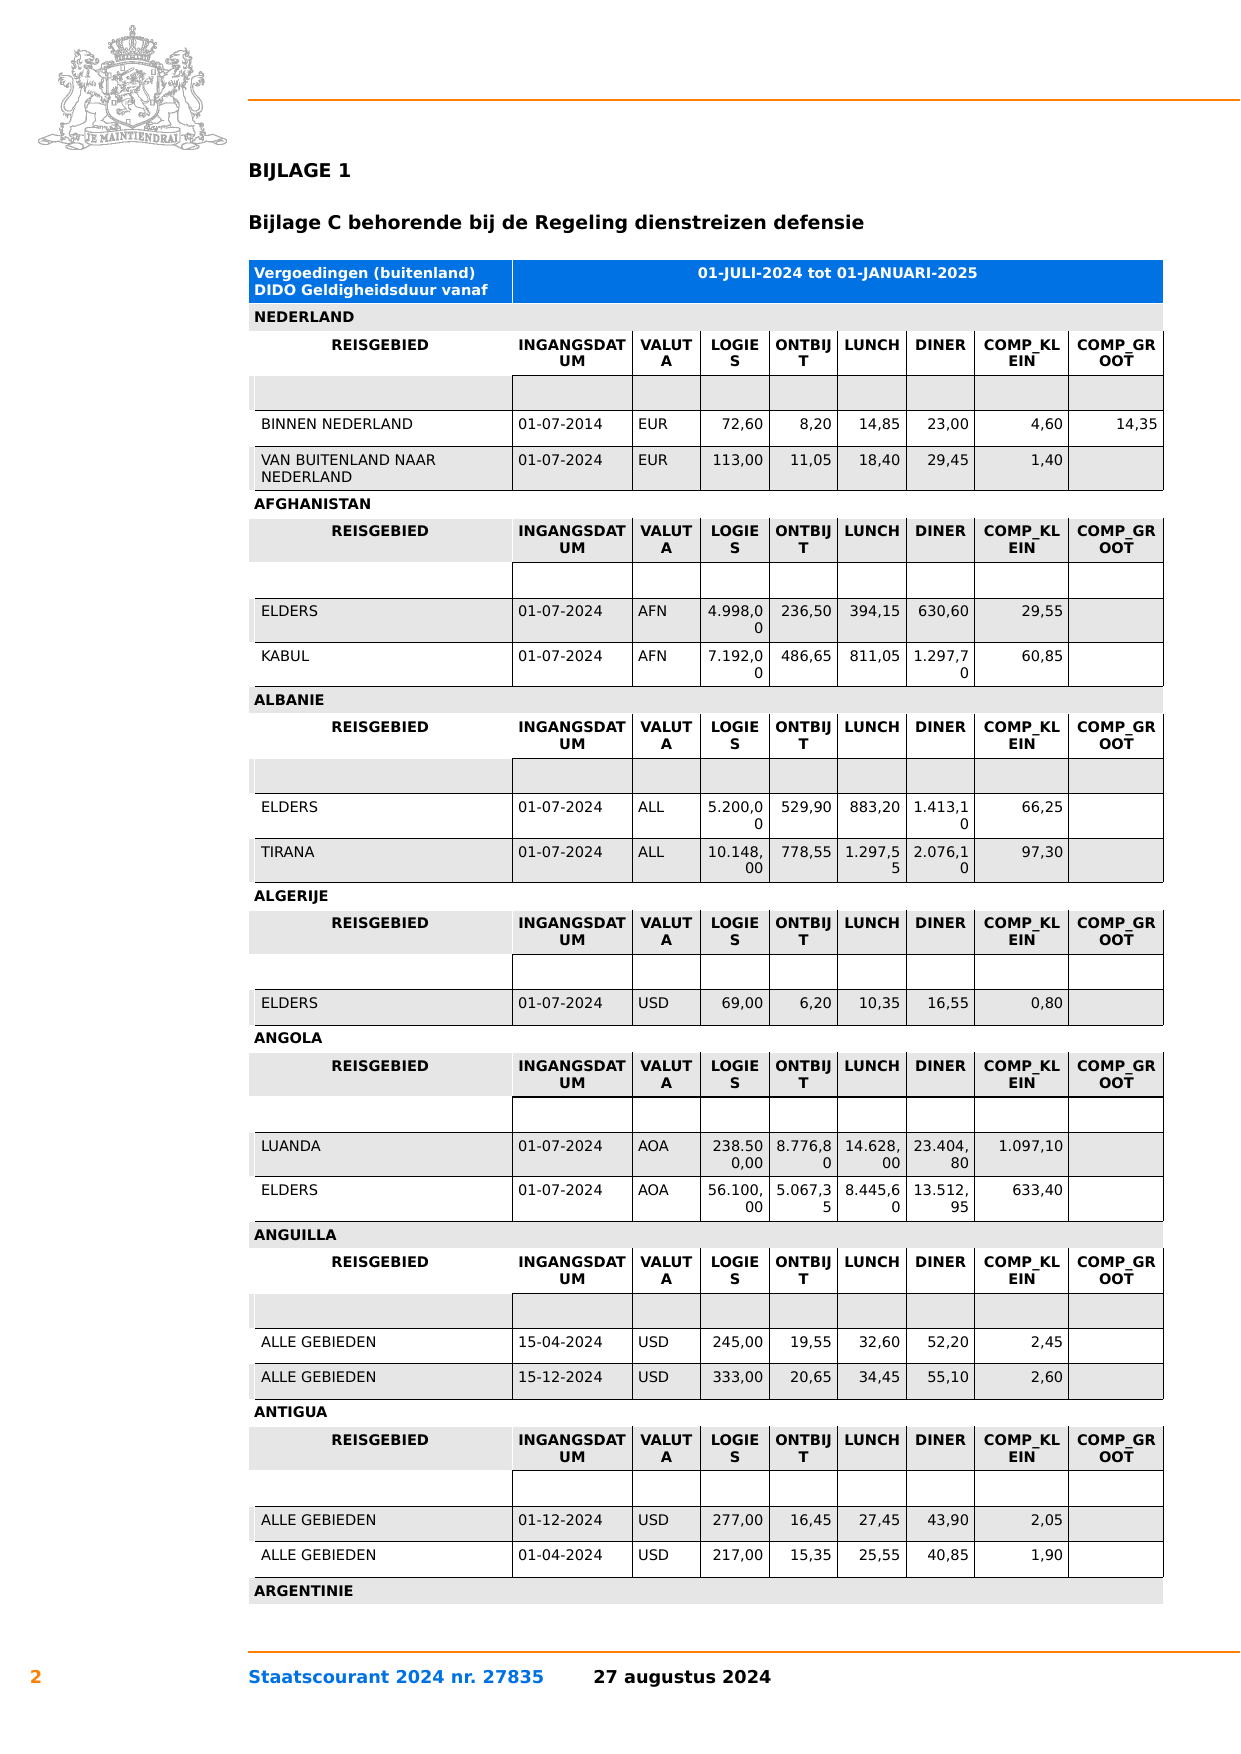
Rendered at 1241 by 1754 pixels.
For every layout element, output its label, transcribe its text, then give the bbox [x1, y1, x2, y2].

table_cell USD [633, 1542, 700, 1577]
table_cell 01-07-2024 [513, 1133, 632, 1176]
table_cell ONTBIJT [770, 519, 837, 562]
table_cell [1069, 563, 1163, 597]
table_cell REISGEBIED [249, 1249, 512, 1292]
table_cell AFGHANISTAN [249, 491, 1163, 518]
table_cell INGANGSDATUM [513, 911, 632, 954]
table_cell [1069, 759, 1163, 793]
table_cell ALLE GEBIEDEN [255, 1364, 512, 1399]
table_cell ALLE GEBIEDEN [255, 1507, 512, 1541]
table_cell VALUTA [633, 911, 700, 954]
table_cell [701, 376, 769, 410]
table_cell [838, 759, 906, 793]
table_cell 01-07-2024 [513, 794, 632, 838]
table_cell COMP_KLEIN [975, 911, 1068, 954]
table_cell LUNCH [838, 332, 906, 375]
table_cell [255, 759, 512, 793]
table_cell 60,85 [975, 643, 1068, 686]
table_cell ALGERIJE [249, 883, 1163, 909]
table_cell 56.100,00 [701, 1177, 769, 1221]
table_cell AFN [633, 643, 700, 686]
table_cell LOGIES [701, 519, 769, 562]
table_cell LOGIES [701, 332, 769, 375]
table_cell VALUTA [633, 1427, 700, 1470]
table_cell DINER [907, 1427, 974, 1470]
table_cell [249, 1133, 254, 1176]
table_cell [1069, 1329, 1163, 1363]
table_cell [1069, 839, 1163, 882]
table_cell ONTBIJT [770, 715, 837, 758]
picture [38, 25, 227, 150]
table_cell 01-07-2024 [513, 839, 632, 882]
table_cell ALL [633, 794, 700, 838]
table_cell VALUTA [633, 519, 700, 562]
table_cell 43,90 [907, 1507, 974, 1541]
table_cell COMP_KLEIN [975, 1249, 1068, 1292]
table_cell ONTBIJT [770, 1427, 837, 1470]
table_cell 217,00 [701, 1542, 769, 1577]
table_cell 8.776,80 [770, 1133, 837, 1176]
table_cell 01-04-2024 [513, 1542, 632, 1577]
table_cell [249, 1098, 254, 1132]
table_cell ELDERS [255, 599, 512, 642]
table_cell REISGEBIED [249, 911, 512, 954]
table_cell INGANGSDATUM [513, 519, 632, 562]
table_cell [1069, 1098, 1163, 1132]
table_cell LUANDA [255, 1133, 512, 1176]
table_cell [1069, 1177, 1163, 1221]
table_cell EUR [633, 447, 700, 490]
table_cell [838, 1294, 906, 1328]
table_cell VALUTA [633, 715, 700, 758]
table_cell [1069, 599, 1163, 642]
table_cell 15-04-2024 [513, 1329, 632, 1363]
table_cell LUNCH [838, 519, 906, 562]
table_cell ELDERS [255, 1177, 512, 1221]
table_cell 1.297,55 [838, 839, 906, 882]
table_cell [633, 1098, 700, 1132]
table_cell VALUTA [633, 1249, 700, 1292]
table_cell KABUL [255, 643, 512, 686]
table_cell 55,10 [907, 1364, 974, 1399]
table_cell 7.192,00 [701, 643, 769, 686]
table_cell [249, 563, 254, 597]
table_cell [249, 839, 254, 882]
table_cell LOGIES [701, 1053, 769, 1096]
table_cell DINER [907, 911, 974, 954]
table_cell 11,05 [770, 447, 837, 490]
table_cell LUNCH [838, 911, 906, 954]
table_cell [770, 376, 837, 410]
table_cell ANTIGUA [249, 1400, 1163, 1426]
table_cell REISGEBIED [249, 715, 512, 758]
table_cell 245,00 [701, 1329, 769, 1363]
table_cell [1069, 1507, 1163, 1541]
table_cell [513, 563, 632, 597]
table_cell 10,35 [838, 990, 906, 1025]
table_cell REISGEBIED [249, 1053, 512, 1096]
table_cell COMP_GROOT [1069, 1249, 1163, 1292]
table_cell 236,50 [770, 599, 837, 642]
table_cell [1069, 447, 1163, 490]
table_cell [249, 1542, 254, 1577]
table_cell [770, 563, 837, 597]
table_cell 32,60 [838, 1329, 906, 1363]
table_cell EUR [633, 411, 700, 446]
table_cell 13.512,95 [907, 1177, 974, 1221]
table_cell ELDERS [255, 794, 512, 838]
table_cell 01-07-2024 [513, 643, 632, 686]
table_cell 277,00 [701, 1507, 769, 1541]
table_cell [249, 599, 254, 642]
table_cell [1069, 1294, 1163, 1328]
table_cell DINER [907, 519, 974, 562]
table_cell COMP_GROOT [1069, 715, 1163, 758]
subtitle Bijlage C behorende bij de Regeling dienstreizen defensie [248, 212, 1163, 234]
table_cell [513, 1471, 632, 1506]
table_cell 23,00 [907, 411, 974, 446]
table_cell [838, 1471, 906, 1506]
table_cell [255, 563, 512, 597]
table_cell ALLE GEBIEDEN [255, 1542, 512, 1577]
table_cell AFN [633, 599, 700, 642]
table_cell [513, 759, 632, 793]
table_cell 2,60 [975, 1364, 1068, 1399]
table_cell [907, 759, 974, 793]
table_cell LOGIES [701, 715, 769, 758]
table_cell [770, 759, 837, 793]
table_cell COMP_GROOT [1069, 519, 1163, 562]
table_cell [249, 1364, 254, 1399]
table_cell 6,20 [770, 990, 837, 1025]
subtitle BIJLAGE 1 [248, 160, 1163, 182]
table_cell [633, 1471, 700, 1506]
table_cell TIRANA [255, 839, 512, 882]
table_cell ALBANIE [249, 687, 1163, 713]
table_cell ALL [633, 839, 700, 882]
table_cell 20,65 [770, 1364, 837, 1399]
table_cell [513, 376, 632, 410]
table_cell ONTBIJT [770, 1053, 837, 1096]
table_cell COMP_KLEIN [975, 519, 1068, 562]
table_cell [701, 1471, 769, 1506]
table_cell [838, 376, 906, 410]
table_cell AOA [633, 1177, 700, 1221]
table_cell INGANGSDATUM [513, 1427, 632, 1470]
table_cell [633, 759, 700, 793]
table_cell [1069, 1364, 1163, 1399]
table_cell INGANGSDATUM [513, 715, 632, 758]
table_cell 1,40 [975, 447, 1068, 490]
table_cell 0,80 [975, 990, 1068, 1025]
table_cell LUNCH [838, 715, 906, 758]
table_cell 18,40 [838, 447, 906, 490]
table_cell 29,45 [907, 447, 974, 490]
table_cell 72,60 [701, 411, 769, 446]
table_cell [1069, 1133, 1163, 1176]
table_cell [907, 563, 974, 597]
table_cell 5.067,35 [770, 1177, 837, 1221]
table_cell 01-07-2024 [513, 599, 632, 642]
table_cell 811,05 [838, 643, 906, 686]
table_cell ANGOLA [249, 1026, 1163, 1052]
table_cell 238.500,00 [701, 1133, 769, 1176]
table_cell [249, 411, 254, 446]
table_cell 97,30 [975, 839, 1068, 882]
table_cell 14,85 [838, 411, 906, 446]
table_cell 5.200,00 [701, 794, 769, 838]
table_cell 14,35 [1069, 411, 1163, 446]
table_header 01-JULI-2024 tot 01-JANUARI-2025 [513, 260, 1163, 303]
table_cell 14.628,00 [838, 1133, 906, 1176]
table_cell USD [633, 990, 700, 1025]
table_cell DINER [907, 1249, 974, 1292]
table_cell 34,45 [838, 1364, 906, 1399]
table_cell ALLE GEBIEDEN [255, 1329, 512, 1363]
table_cell [633, 376, 700, 410]
table_cell [1069, 1542, 1163, 1577]
table_cell [1069, 643, 1163, 686]
table_cell [633, 563, 700, 597]
table_cell DINER [907, 332, 974, 375]
table_cell [907, 1098, 974, 1132]
table_cell [1069, 1471, 1163, 1506]
table_cell VAN BUITENLAND NAAR NEDERLAND [255, 447, 512, 490]
table_cell COMP_GROOT [1069, 911, 1163, 954]
table_cell 4.998,00 [701, 599, 769, 642]
table_cell [249, 447, 254, 490]
table_cell [975, 1098, 1068, 1132]
table_cell REISGEBIED [249, 332, 512, 375]
table_cell [513, 955, 632, 989]
table_cell [249, 1471, 254, 1506]
table_cell 25,55 [838, 1542, 906, 1577]
table_cell 01-07-2024 [513, 1177, 632, 1221]
table_cell 633,40 [975, 1177, 1068, 1221]
table_cell [249, 1329, 254, 1363]
table_cell 1.413,10 [907, 794, 974, 838]
table_cell VALUTA [633, 1053, 700, 1096]
table_cell LUNCH [838, 1427, 906, 1470]
table_cell [255, 1471, 512, 1506]
table_cell [249, 955, 254, 989]
table_cell ONTBIJT [770, 911, 837, 954]
table_cell COMP_GROOT [1069, 332, 1163, 375]
table_cell [513, 1098, 632, 1132]
table_cell 29,55 [975, 599, 1068, 642]
table_cell [1069, 955, 1163, 989]
table_cell [513, 1294, 632, 1328]
table_cell 113,00 [701, 447, 769, 490]
table_cell [255, 955, 512, 989]
table_cell 630,60 [907, 599, 974, 642]
table_cell 27,45 [838, 1507, 906, 1541]
table_cell INGANGSDATUM [513, 1249, 632, 1292]
table_cell BINNEN NEDERLAND [255, 411, 512, 446]
table_cell [249, 1507, 254, 1541]
table_cell [249, 794, 254, 838]
table_cell COMP_KLEIN [975, 332, 1068, 375]
table_cell USD [633, 1364, 700, 1399]
table_cell ARGENTINIE [249, 1578, 1163, 1604]
table_cell 883,20 [838, 794, 906, 838]
table_cell [907, 955, 974, 989]
table_cell [701, 1098, 769, 1132]
table_cell ONTBIJT [770, 332, 837, 375]
table_cell [633, 955, 700, 989]
table_cell COMP_GROOT [1069, 1427, 1163, 1470]
table_cell [770, 955, 837, 989]
table_cell 1.297,70 [907, 643, 974, 686]
table_cell 486,65 [770, 643, 837, 686]
table_cell [701, 759, 769, 793]
table_cell [249, 643, 254, 686]
table_cell AOA [633, 1133, 700, 1176]
table_cell LOGIES [701, 911, 769, 954]
table_cell 16,55 [907, 990, 974, 1025]
table_cell [1069, 794, 1163, 838]
table_cell [975, 1471, 1068, 1506]
table_cell ONTBIJT [770, 1249, 837, 1292]
table_cell 19,55 [770, 1329, 837, 1363]
table_cell INGANGSDATUM [513, 332, 632, 375]
table_cell 4,60 [975, 411, 1068, 446]
table_cell 01-07-2014 [513, 411, 632, 446]
table_cell [249, 1294, 254, 1328]
table_cell ANGUILLA [249, 1222, 1163, 1248]
table_cell [701, 1294, 769, 1328]
table_cell 333,00 [701, 1364, 769, 1399]
table_cell [255, 1294, 512, 1328]
table_cell 15-12-2024 [513, 1364, 632, 1399]
table_cell 1,90 [975, 1542, 1068, 1577]
table_cell [255, 376, 512, 410]
table_cell LUNCH [838, 1053, 906, 1096]
table_cell [907, 1471, 974, 1506]
table_cell 23.404,80 [907, 1133, 974, 1176]
table_cell 394,15 [838, 599, 906, 642]
table_cell [701, 955, 769, 989]
table_cell INGANGSDATUM [513, 1053, 632, 1096]
table_cell [838, 563, 906, 597]
table_cell [1069, 990, 1163, 1025]
table_cell LOGIES [701, 1249, 769, 1292]
table_cell [249, 990, 254, 1025]
table_cell [975, 759, 1068, 793]
table_cell ELDERS [255, 990, 512, 1025]
table_cell 66,25 [975, 794, 1068, 838]
table_cell [838, 1098, 906, 1132]
table_cell COMP_KLEIN [975, 1427, 1068, 1470]
table_cell 1.097,10 [975, 1133, 1068, 1176]
table_cell 52,20 [907, 1329, 974, 1363]
table_cell LUNCH [838, 1249, 906, 1292]
table_cell 2.076,10 [907, 839, 974, 882]
table_cell [907, 376, 974, 410]
table_cell 529,90 [770, 794, 837, 838]
table_cell [838, 955, 906, 989]
table_cell LOGIES [701, 1427, 769, 1470]
table_cell COMP_KLEIN [975, 1053, 1068, 1096]
table_cell 10.148,00 [701, 839, 769, 882]
table_cell [249, 1177, 254, 1221]
table_cell 8.445,60 [838, 1177, 906, 1221]
table_cell [907, 1294, 974, 1328]
table_cell REISGEBIED [249, 1427, 512, 1470]
table_cell NEDERLAND [249, 304, 1163, 331]
table_cell 2,45 [975, 1329, 1068, 1363]
table_cell 40,85 [907, 1542, 974, 1577]
table_cell COMP_GROOT [1069, 1053, 1163, 1096]
table_cell [255, 1098, 512, 1132]
table_cell 15,35 [770, 1542, 837, 1577]
table_cell 778,55 [770, 839, 837, 882]
table_cell DINER [907, 1053, 974, 1096]
table_cell 69,00 [701, 990, 769, 1025]
table_cell [770, 1294, 837, 1328]
table_cell [1069, 376, 1163, 410]
table_cell REISGEBIED [249, 519, 512, 562]
table_cell 01-07-2024 [513, 447, 632, 490]
table_cell [975, 1294, 1068, 1328]
table_cell 2,05 [975, 1507, 1068, 1541]
table_cell [975, 376, 1068, 410]
table_cell 01-07-2024 [513, 990, 632, 1025]
table_cell [770, 1098, 837, 1132]
table_cell [975, 563, 1068, 597]
table_cell COMP_KLEIN [975, 715, 1068, 758]
table_cell VALUTA [633, 332, 700, 375]
table_cell [249, 376, 254, 410]
table_cell [975, 955, 1068, 989]
table_cell [770, 1471, 837, 1506]
table_header Vergoedingen (buitenland) DIDO Geldigheidsduur vanaf [249, 260, 512, 303]
table_cell USD [633, 1329, 700, 1363]
table_cell [249, 759, 254, 793]
table_cell DINER [907, 715, 974, 758]
table_cell USD [633, 1507, 700, 1541]
table_cell [701, 563, 769, 597]
table_cell 16,45 [770, 1507, 837, 1541]
table_cell 8,20 [770, 411, 837, 446]
table_cell 01-12-2024 [513, 1507, 632, 1541]
table_cell [633, 1294, 700, 1328]
